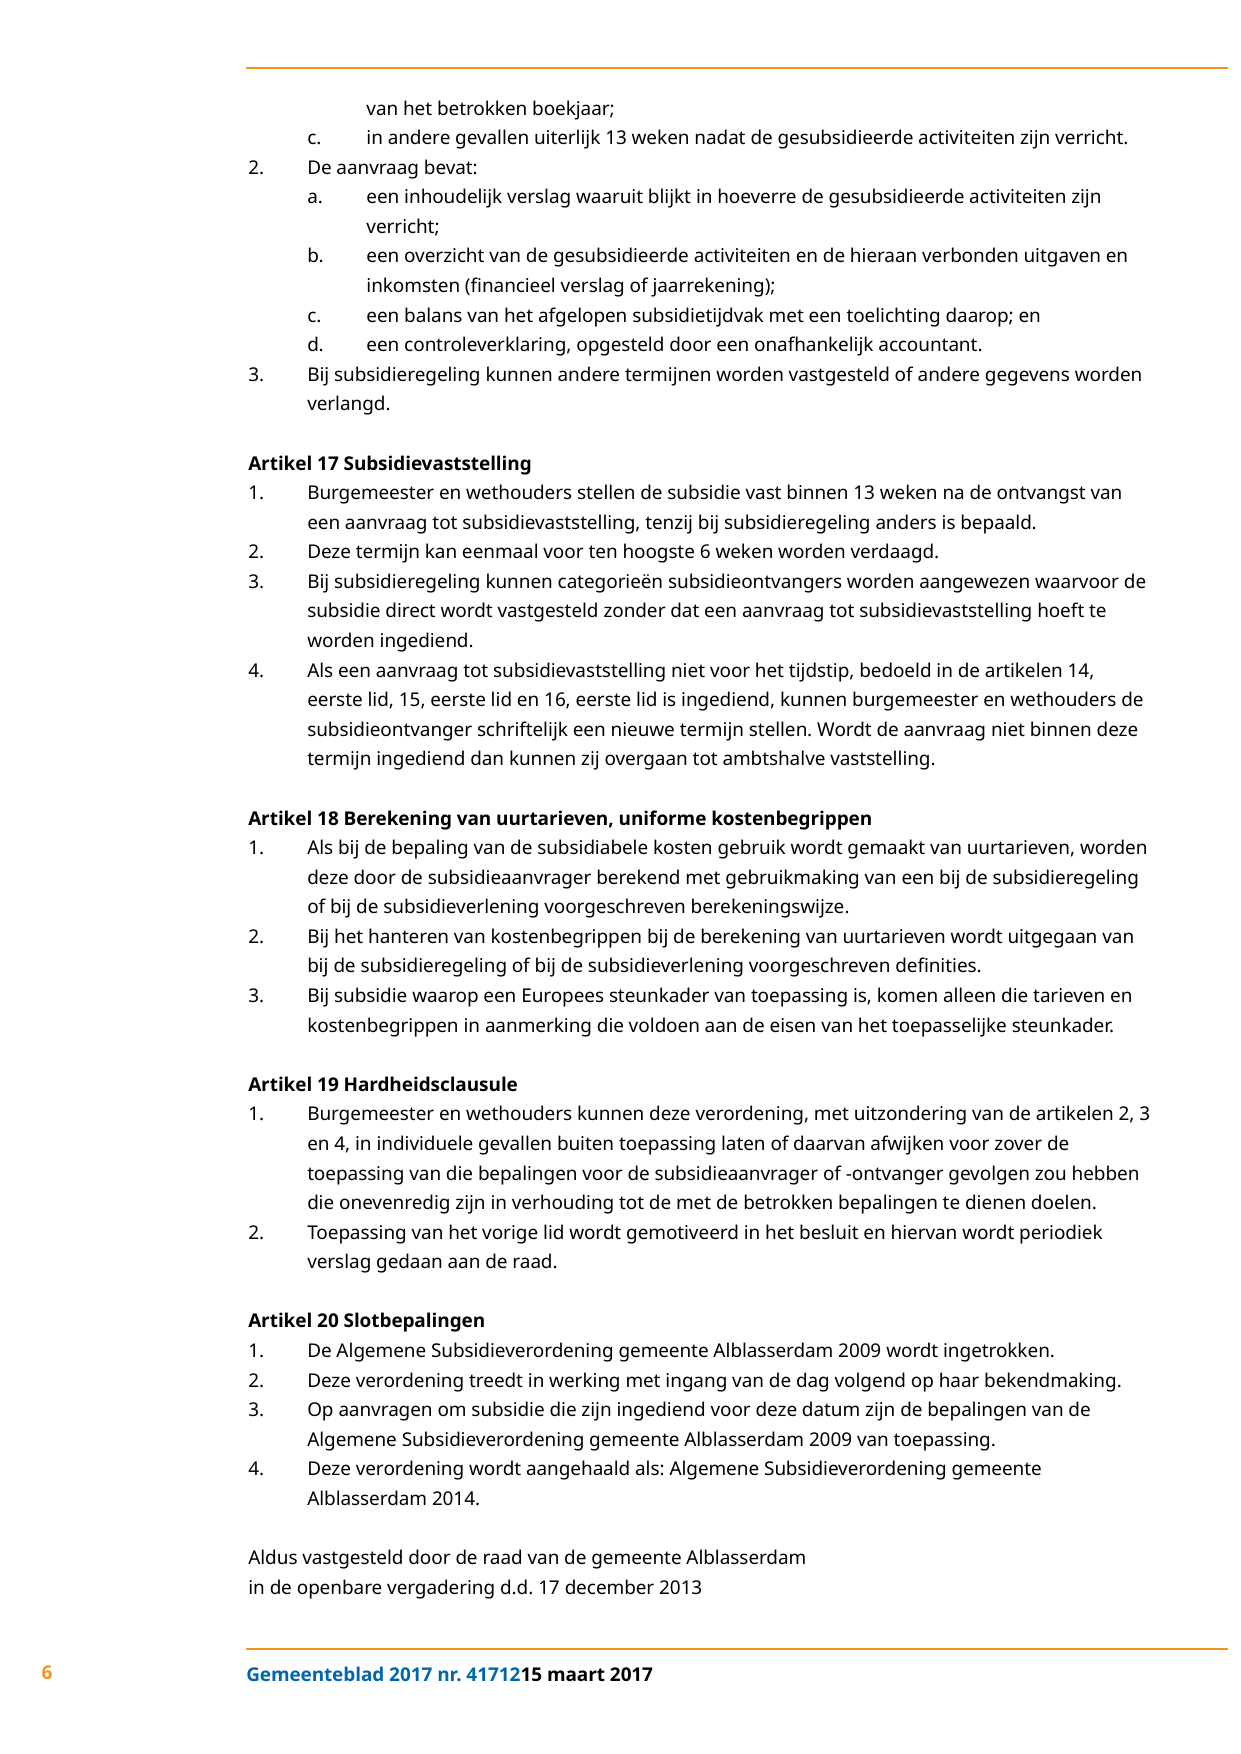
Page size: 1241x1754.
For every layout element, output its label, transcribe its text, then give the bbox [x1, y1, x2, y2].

list Deze termijn kan eenmaal voor ten hoogste 6 weken worden verdaagd. [248, 538, 1152, 564]
list Bij het hanteren van kostenbegrippen bij de berekening van uurtarieven wordt uitgegaan van bij de subsidieregeling of bij de subsidieverlening voorgeschreven definities. [248, 923, 1152, 978]
list De Algemene Subsidieverordening gemeente Alblasserdam 2009 wordt ingetrokken. [248, 1337, 1152, 1363]
list Bij subsidieregeling kunnen andere termijnen worden vastgesteld of andere gegevens worden verlangd. [248, 361, 1152, 416]
list Op aanvragen om subsidie die zijn ingediend voor deze datum zijn de bepalingen van de Algemene Subsidieverordening gemeente Alblasserdam 2009 van toepassing. [248, 1396, 1152, 1452]
list Deze verordening treedt in werking met ingang van de dag volgend op haar bekendmaking. [248, 1367, 1152, 1393]
list een inhoudelijk verslag waaruit blijkt in hoeverre de gesubsidieerde activiteiten zijn verricht; [307, 183, 1152, 239]
list Toepassing van het vorige lid wordt gemotiveerd in het besluit en hiervan wordt periodiek verslag gedaan aan de raad. [248, 1219, 1152, 1274]
text Artikel 19 Hardheidsclausule [248, 1071, 1152, 1097]
list een overzicht van de gesubsidieerde activiteiten en de hieraan verbonden uitgaven en inkomsten (financieel verslag of jaarrekening); [307, 243, 1152, 298]
list Burgemeester en wethouders stellen de subsidie vast binnen 13 weken na de ontvangst van een aanvraag tot subsidievaststelling, tenzij bij subsidieregeling anders is bepaald. [248, 479, 1152, 535]
text Artikel 17 Subsidievaststelling [248, 450, 1152, 476]
list Burgemeester en wethouders kunnen deze verordening, met uitzondering van de artikelen 2, 3 en 4, in individuele gevallen buiten toepassing laten of daarvan afwijken voor zover de toepassing van die bepalingen voor de subsidieaanvrager of -ontvanger gevolgen zou hebben die onevenredig zijn in verhouding tot de met de betrokken bepalingen te dienen doelen. [248, 1101, 1152, 1215]
text Artikel 18 Berekening van uurtarieven, uniforme kostenbegrippen [248, 805, 1152, 831]
list Als bij de bepaling van de subsidiabele kosten gebruik wordt gemaakt van uurtarieven, worden deze door de subsidieaanvrager berekend met gebruikmaking van een bij de subsidieregeling of bij de subsidieverlening voorgeschreven berekeningswijze. [248, 834, 1152, 919]
text Artikel 20 Slotbepalingen [248, 1308, 1152, 1333]
text Aldus vastgesteld door de raad van de gemeente Alblasserdam [248, 1544, 1152, 1570]
list De aanvraag bevat: [248, 154, 1152, 180]
list in andere gevallen uiterlijk 13 weken nadat de gesubsidieerde activiteiten zijn verricht. [307, 124, 1152, 150]
text in de openbare vergadering d.d. 17 december 2013 [248, 1574, 1152, 1600]
list Bij subsidie waarop een Europees steunkader van toepassing is, komen alleen die tarieven en kostenbegrippen in aanmerking die voldoen aan de eisen van het toepasselijke steunkader. [248, 982, 1152, 1038]
list Als een aanvraag tot subsidievaststelling niet voor het tijdstip, bedoeld in de artikelen 14, eerste lid, 15, eerste lid en 16, eerste lid is ingediend, kunnen burgemeester en wethouders de subsidieontvanger schriftelijk een nieuwe termijn stellen. Wordt de aanvraag niet binnen deze termijn ingediend dan kunnen zij overgaan tot ambtshalve vaststelling. [248, 657, 1152, 771]
list Deze verordening wordt aangehaald als: Algemene Subsidieverordening gemeente Alblasserdam 2014. [248, 1456, 1152, 1511]
picture [41, 47, 231, 172]
list een balans van het afgelopen subsidietijdvak met een toelichting daarop; en [307, 302, 1152, 328]
list Bij subsidieregeling kunnen categorieën subsidieontvangers worden aangewezen waarvoor de subsidie direct wordt vastgesteld zonder dat een aanvraag tot subsidievaststelling hoeft te worden ingediend. [248, 568, 1152, 653]
list van het betrokken boekjaar; [307, 95, 1152, 121]
list een controleverklaring, opgesteld door een onafhankelijk accountant. [307, 331, 1152, 357]
